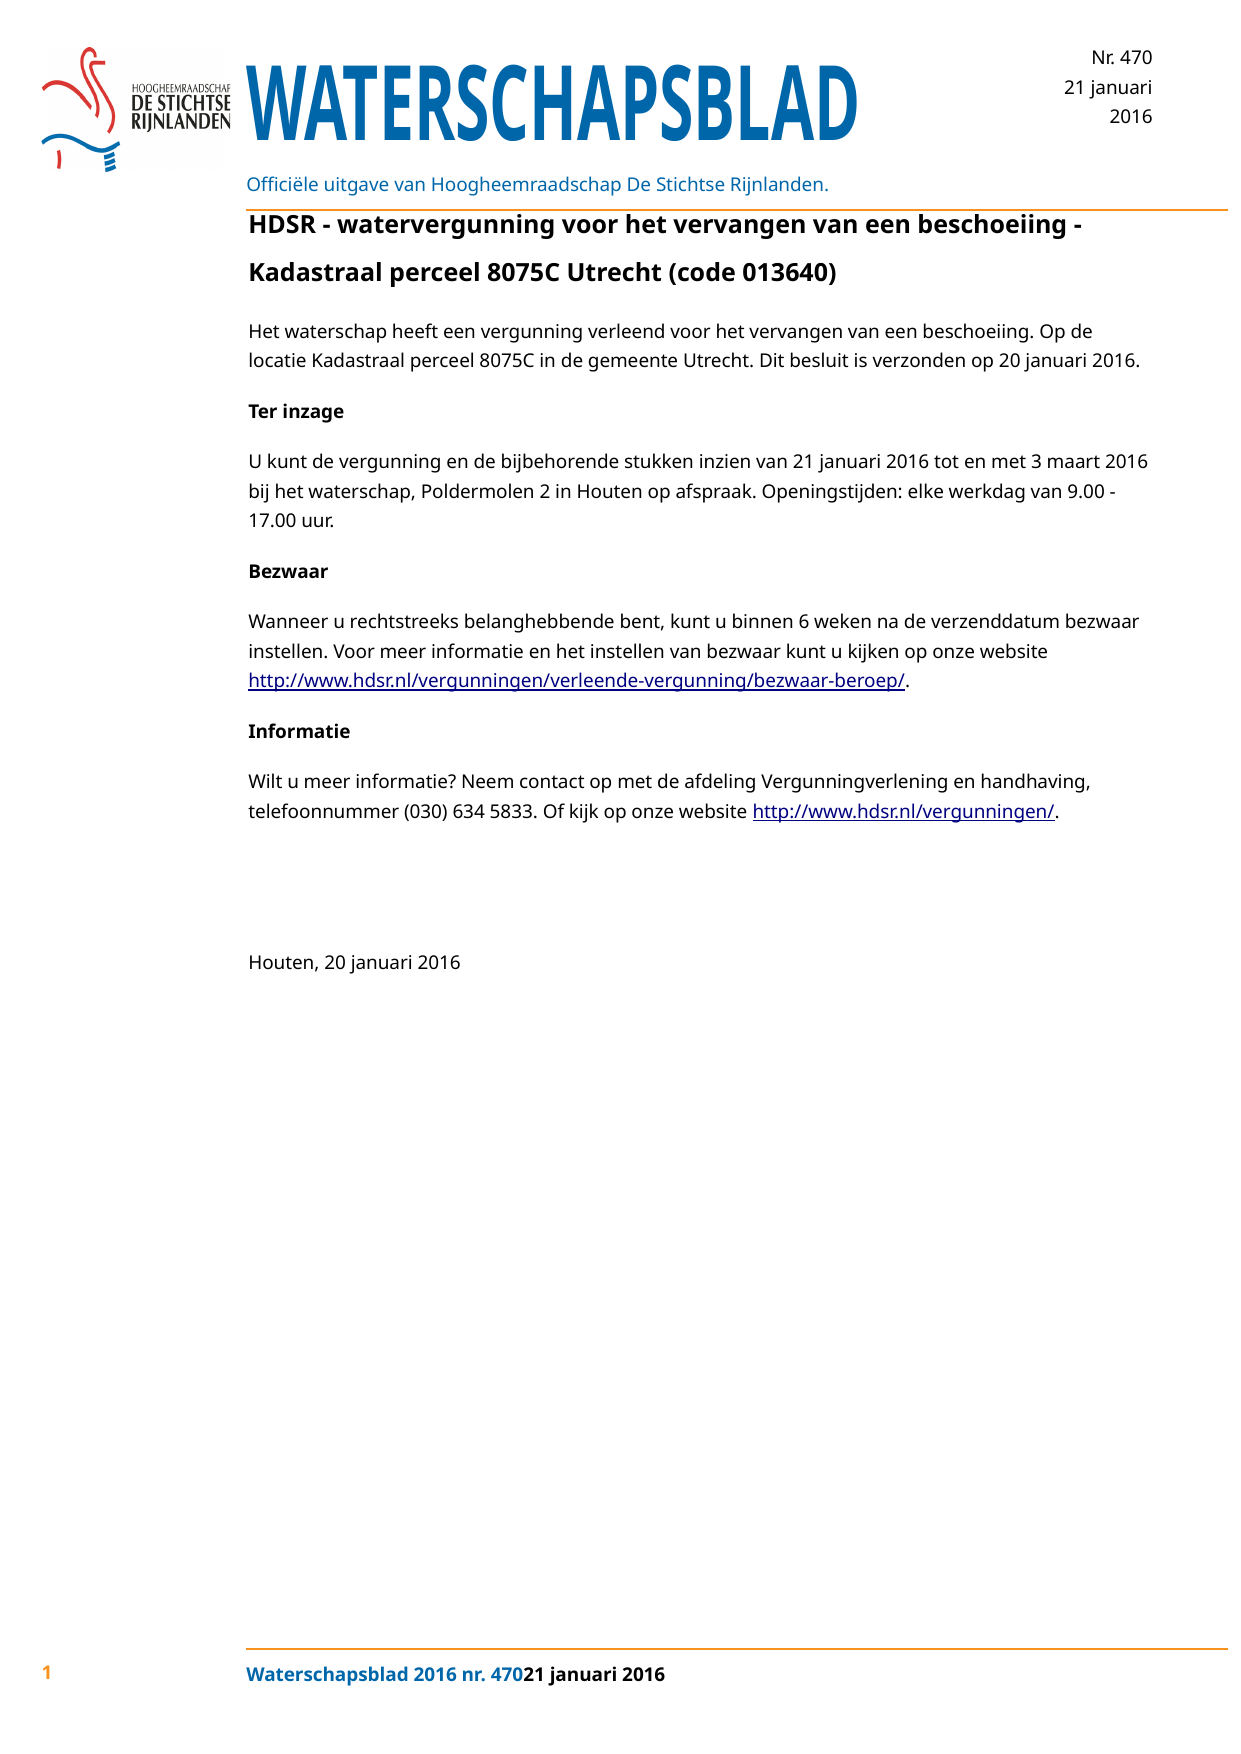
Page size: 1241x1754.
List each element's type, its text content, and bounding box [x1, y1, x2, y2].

picture [41, 47, 231, 172]
text Informatie [248, 718, 1152, 744]
text Wanneer u rechtstreeks belanghebbende bent, kunt u binnen 6 weken na de verzenddatum bezwaar instellen. Voor meer informatie en het instellen van bezwaar kunt u kijken op onze website http://www.hdsr.nl/vergunningen/verleende-vergunning/bezwaar-beroep/. [248, 608, 1152, 693]
text HDSR - watervergunning voor het vervangen van een beschoeiing - Kadastraal perceel 8075C Utrecht (code 013640) [248, 211, 1152, 288]
text Het waterschap heeft een vergunning verleend voor het vervangen van een beschoeiing. Op de locatie Kadastraal perceel 8075C in de gemeente Utrecht. Dit besluit is verzonden op 20 januari 2016. [248, 318, 1152, 373]
text Ter inzage [248, 398, 1152, 424]
text Wilt u meer informatie? Neem contact op met de afdeling Vergunningverlening en handhaving, telefoonnummer (030) 634 5833. Of kijk op onze website http://www.hdsr.nl/vergunningen/. [248, 768, 1152, 824]
text U kunt de vergunning en de bijbehorende stukken inzien van 21 januari 2016 tot en met 3 maart 2016 bij het waterschap, Poldermolen 2 in Houten op afspraak. Openingstijden: elke werkdag van 9.00 - 17.00 uur. [248, 448, 1152, 533]
text Bezwaar [248, 558, 1152, 584]
text Houten, 20 januari 2016 [248, 949, 1152, 975]
